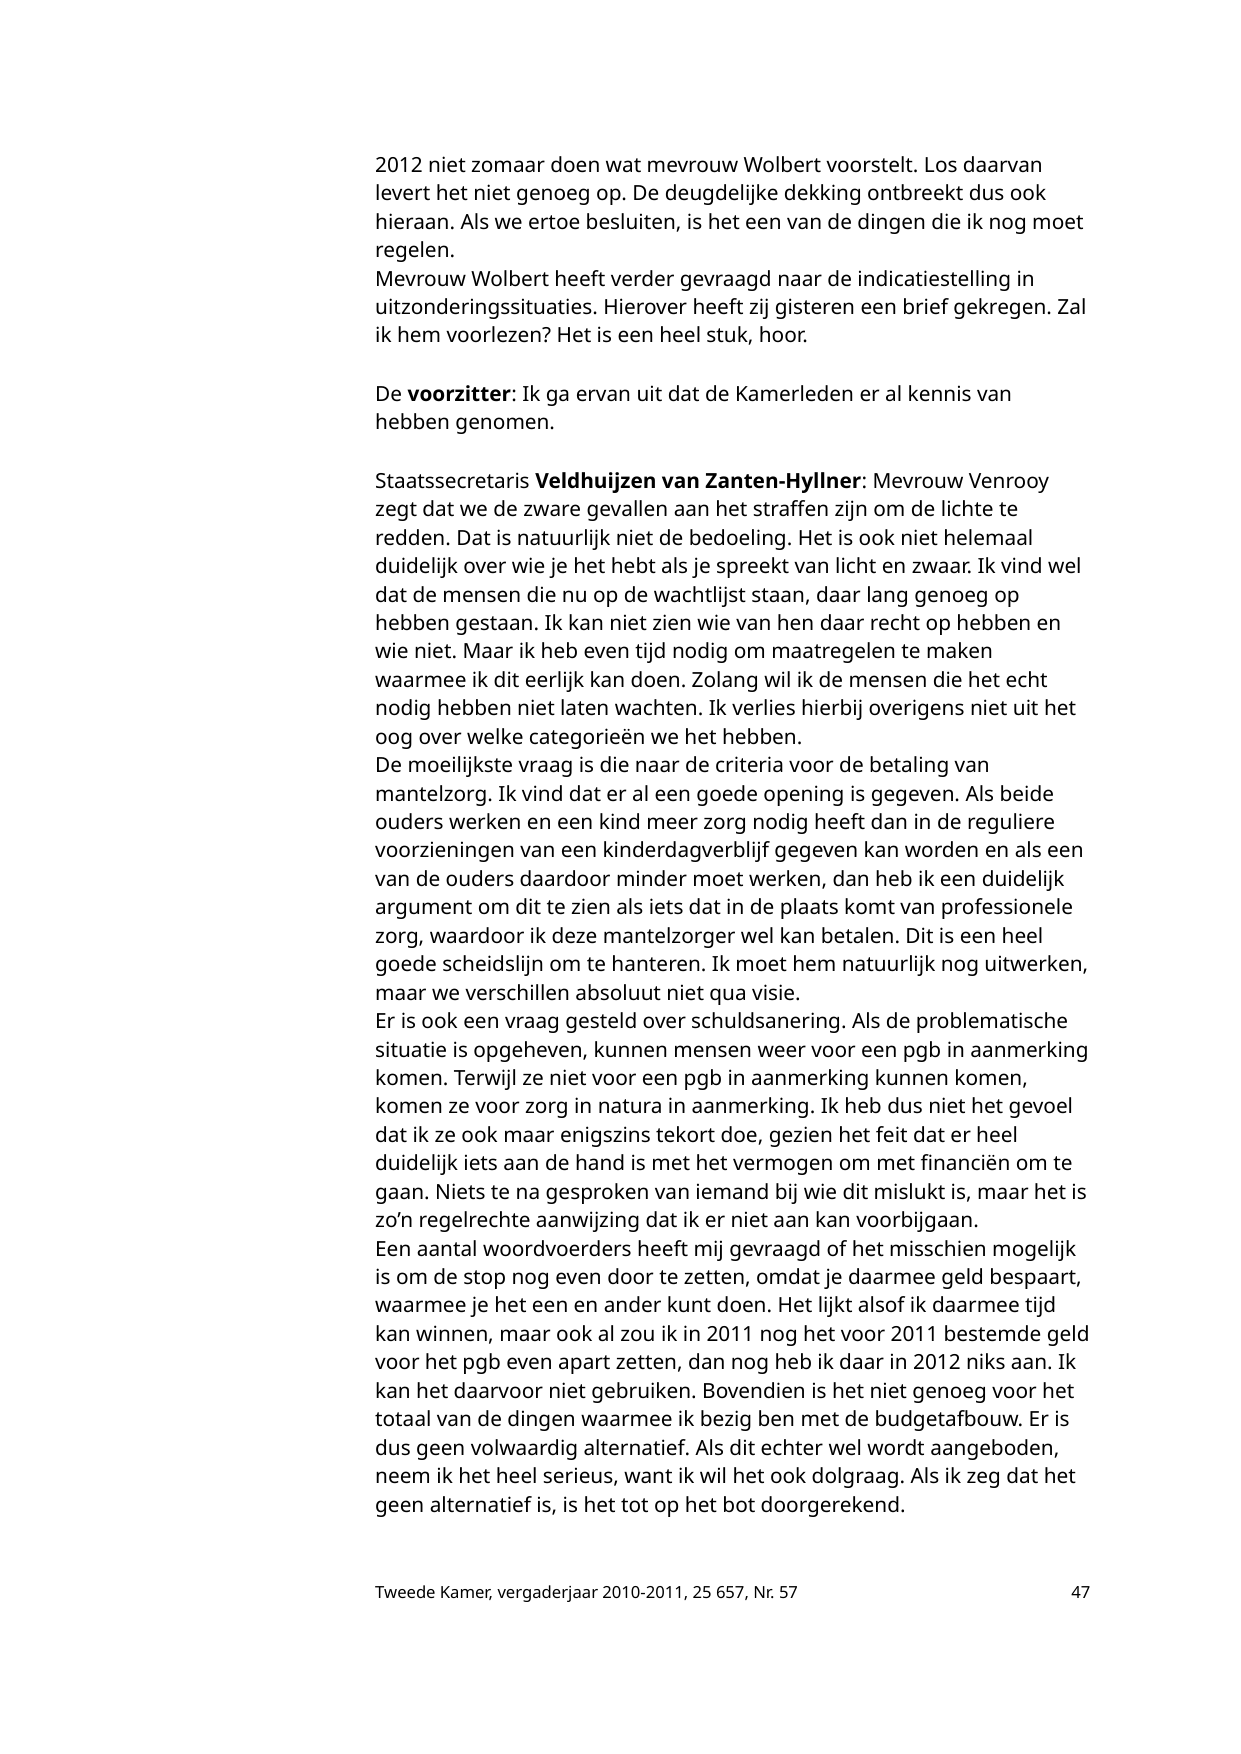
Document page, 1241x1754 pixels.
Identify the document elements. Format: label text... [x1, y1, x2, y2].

text Staatssecretaris Veldhuijzen van Zanten-Hyllner: Mevrouw Venrooy zegt dat we de zware gevallen aan het straffen zijn om de lichte te redden. Dat is natuurlijk niet de bedoeling. Het is ook niet helemaal duidelijk over wie je het hebt als je spreekt van licht en zwaar. Ik vind wel dat de mensen die nu op de wachtlijst staan, daar lang genoeg op hebben gestaan. Ik kan niet zien wie van hen daar recht op hebben en wie niet. Maar ik heb even tijd nodig om maatregelen te maken waarmee ik dit eerlijk kan doen. Zolang wil ik de mensen die het echt nodig hebben niet laten wachten. Ik verlies hierbij overigens niet uit het oog over welke categorieën we het hebben. [375, 466, 1090, 750]
text De moeilijkste vraag is die naar de criteria voor de betaling van mantelzorg. Ik vind dat er al een goede opening is gegeven. Als beide ouders werken en een kind meer zorg nodig heeft dan in de reguliere voorzieningen van een kinderdagverblijf gegeven kan worden en als een van de ouders daardoor minder moet werken, dan heb ik een duidelijk argument om dit te zien als iets dat in de plaats komt van professionele zorg, waardoor ik deze mantelzorger wel kan betalen. Dit is een heel goede scheidslijn om te hanteren. Ik moet hem natuurlijk nog uitwerken, maar we verschillen absoluut niet qua visie. [375, 750, 1090, 1006]
text Mevrouw Wolbert heeft verder gevraagd naar de indicatiestelling in uitzonderingssituaties. Hierover heeft zij gisteren een brief gekregen. Zal ik hem voorlezen? Het is een heel stuk, hoor. [375, 264, 1090, 349]
text De voorzitter: Ik ga ervan uit dat de Kamerleden er al kennis van hebben genomen. [375, 379, 1090, 436]
text Er is ook een vraag gesteld over schuldsanering. Als de problematische situatie is opgeheven, kunnen mensen weer voor een pgb in aanmerking komen. Terwijl ze niet voor een pgb in aanmerking kunnen komen, komen ze voor zorg in natura in aanmerking. Ik heb dus niet het gevoel dat ik ze ook maar enigszins tekort doe, gezien het feit dat er heel duidelijk iets aan de hand is met het vermogen om met financiën om te gaan. Niets te na gesproken van iemand bij wie dit mislukt is, maar het is zo’n regelrechte aanwijzing dat ik er niet aan kan voorbijgaan. [375, 1006, 1090, 1234]
text 2012 niet zomaar doen wat mevrouw Wolbert voorstelt. Los daarvan levert het niet genoeg op. De deugdelijke dekking ontbreekt dus ook hieraan. Als we ertoe besluiten, is het een van de dingen die ik nog moet regelen. [375, 150, 1090, 264]
text Een aantal woordvoerders heeft mij gevraagd of het misschien mogelijk is om de stop nog even door te zetten, omdat je daarmee geld bespaart, waarmee je het een en ander kunt doen. Het lijkt alsof ik daarmee tijd kan winnen, maar ook al zou ik in 2011 nog het voor 2011 bestemde geld voor het pgb even apart zetten, dan nog heb ik daar in 2012 niks aan. Ik kan het daarvoor niet gebruiken. Bovendien is het niet genoeg voor het totaal van de dingen waarmee ik bezig ben met de budgetafbouw. Er is dus geen volwaardig alternatief. Als dit echter wel wordt aangeboden, neem ik het heel serieus, want ik wil het ook dolgraag. Als ik zeg dat het geen alternatief is, is het tot op het bot doorgerekend. [375, 1234, 1090, 1518]
